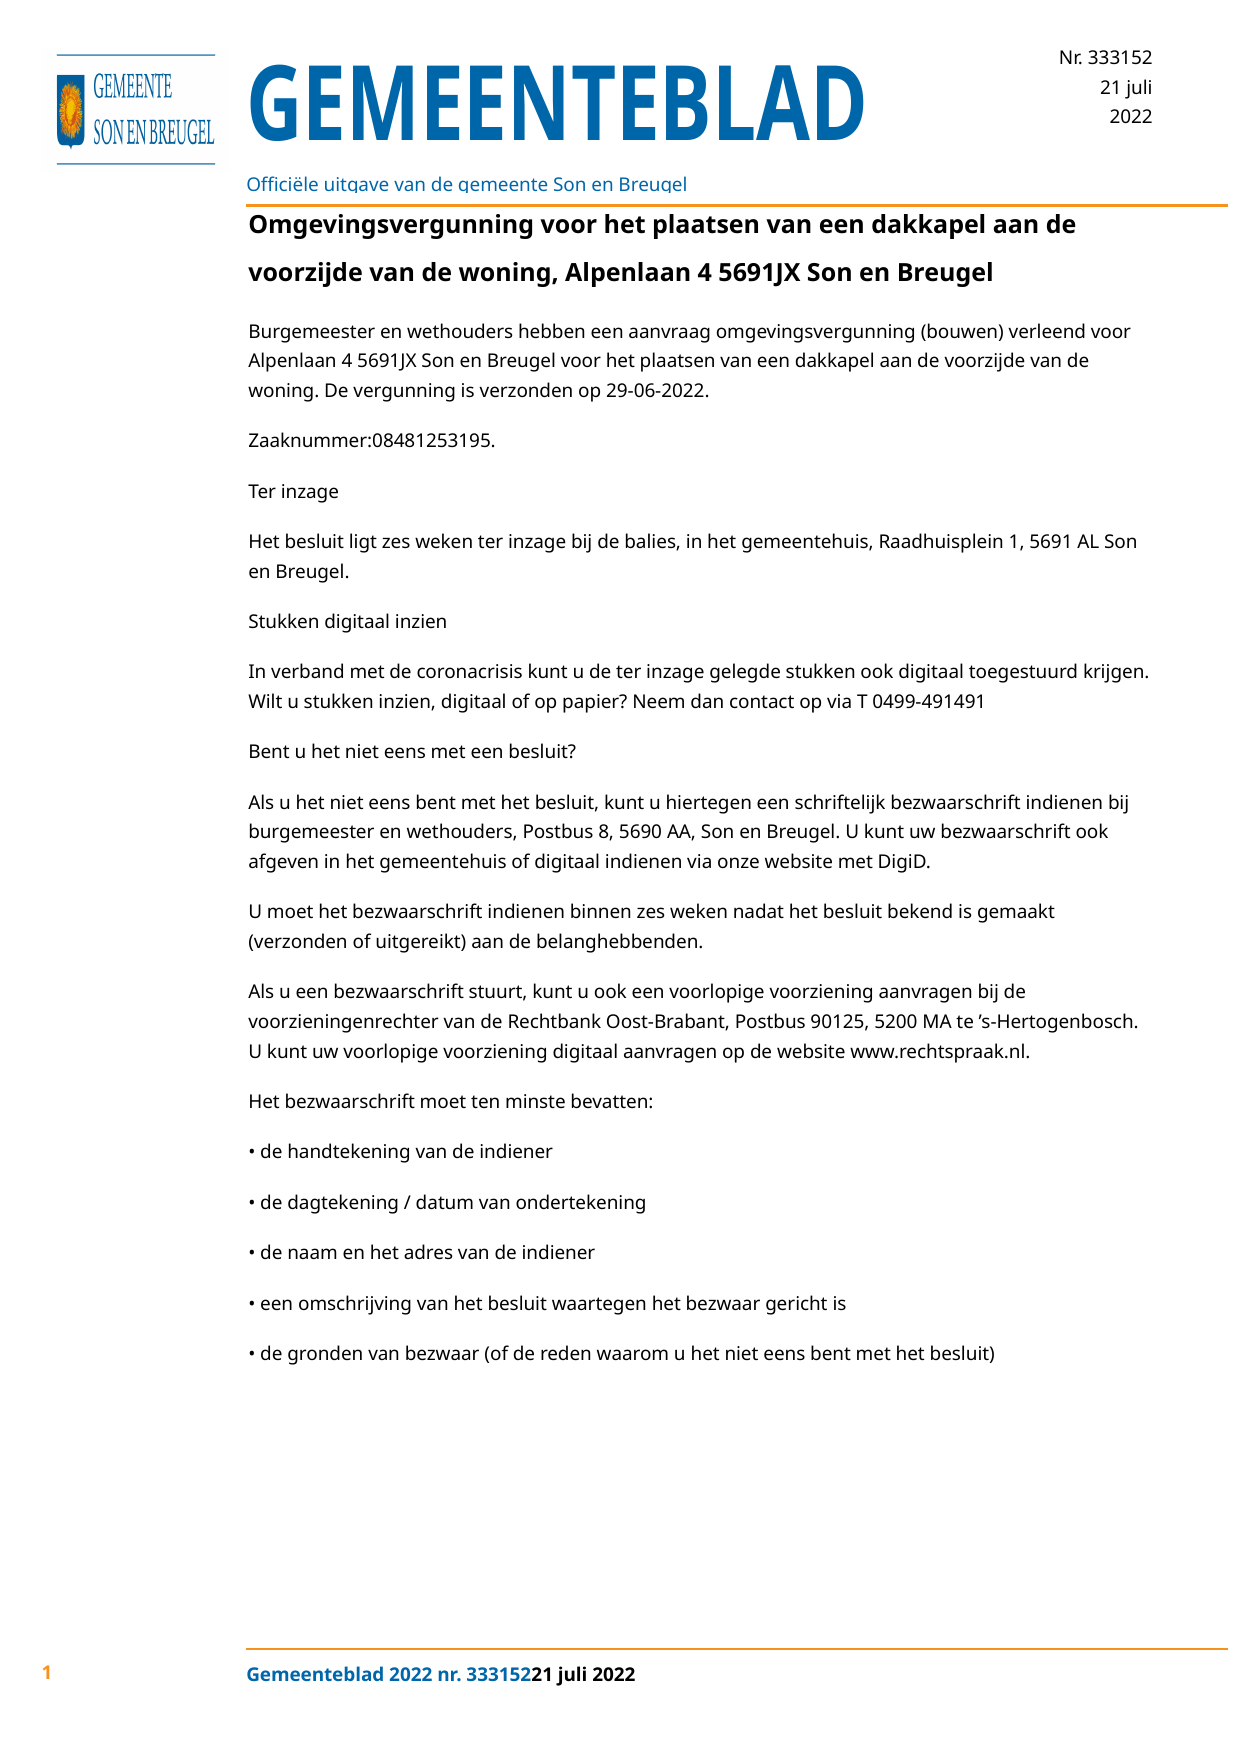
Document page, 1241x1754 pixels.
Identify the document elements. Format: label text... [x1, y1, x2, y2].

text Burgemeester en wethouders hebben een aanvraag omgevingsvergunning (bouwen) verleend voor Alpenlaan 4 5691JX Son en Breugel voor het plaatsen van een dakkapel aan de voorzijde van de woning. De vergunning is verzonden op 29-06-2022. [248, 318, 1152, 403]
text Het besluit ligt zes weken ter inzage bij de balies, in het gemeentehuis, Raadhuisplein 1, 5691 AL Son en Breugel. [248, 528, 1152, 584]
text In verband met de coronacrisis kunt u de ter inzage gelegde stukken ook digitaal toegestuurd krijgen. Wilt u stukken inzien, digitaal of op papier? Neem dan contact op via T 0499-491491 [248, 659, 1152, 714]
text Zaaknummer:08481253195. [248, 427, 1152, 453]
text • de handtekening van de indiener [248, 1139, 1152, 1164]
picture [41, 47, 231, 172]
text U moet het bezwaarschrift indienen binnen zes weken nadat het besluit bekend is gemaakt (verzonden of uitgereikt) aan de belanghebbenden. [248, 899, 1152, 954]
text • de naam en het adres van de indiener [248, 1239, 1152, 1265]
text Als u een bezwaarschrift stuurt, kunt u ook een voorlopige voorziening aanvragen bij de voorzieningenrechter van de Rechtbank Oost-Brabant, Postbus 90125, 5200 MA te ’s-Hertogenbosch. U kunt uw voorlopige voorziening digitaal aanvragen op de website www.rechtspraak.nl. [248, 979, 1152, 1064]
text Als u het niet eens bent met het besluit, kunt u hiertegen een schriftelijk bezwaarschrift indienen bij burgemeester en wethouders, Postbus 8, 5690 AA, Son en Breugel. U kunt uw bezwaarschrift ook afgeven in het gemeentehuis of digitaal indienen via onze website met DigiD. [248, 789, 1152, 874]
text • een omschrijving van het besluit waartegen het bezwaar gericht is [248, 1290, 1152, 1316]
text Omgevingsvergunning voor het plaatsen van een dakkapel aan de voorzijde van de woning, Alpenlaan 4 5691JX Son en Breugel [248, 207, 1152, 288]
text Stukken digitaal inzien [248, 608, 1152, 634]
text • de dagtekening / datum van ondertekening [248, 1189, 1152, 1215]
text Ter inzage [248, 478, 1152, 504]
text Bent u het niet eens met een besluit? [248, 739, 1152, 764]
text Het bezwaarschrift moet ten minste bevatten: [248, 1088, 1152, 1114]
text • de gronden van bezwaar (of de reden waarom u het niet eens bent met het besluit) [248, 1340, 1152, 1366]
